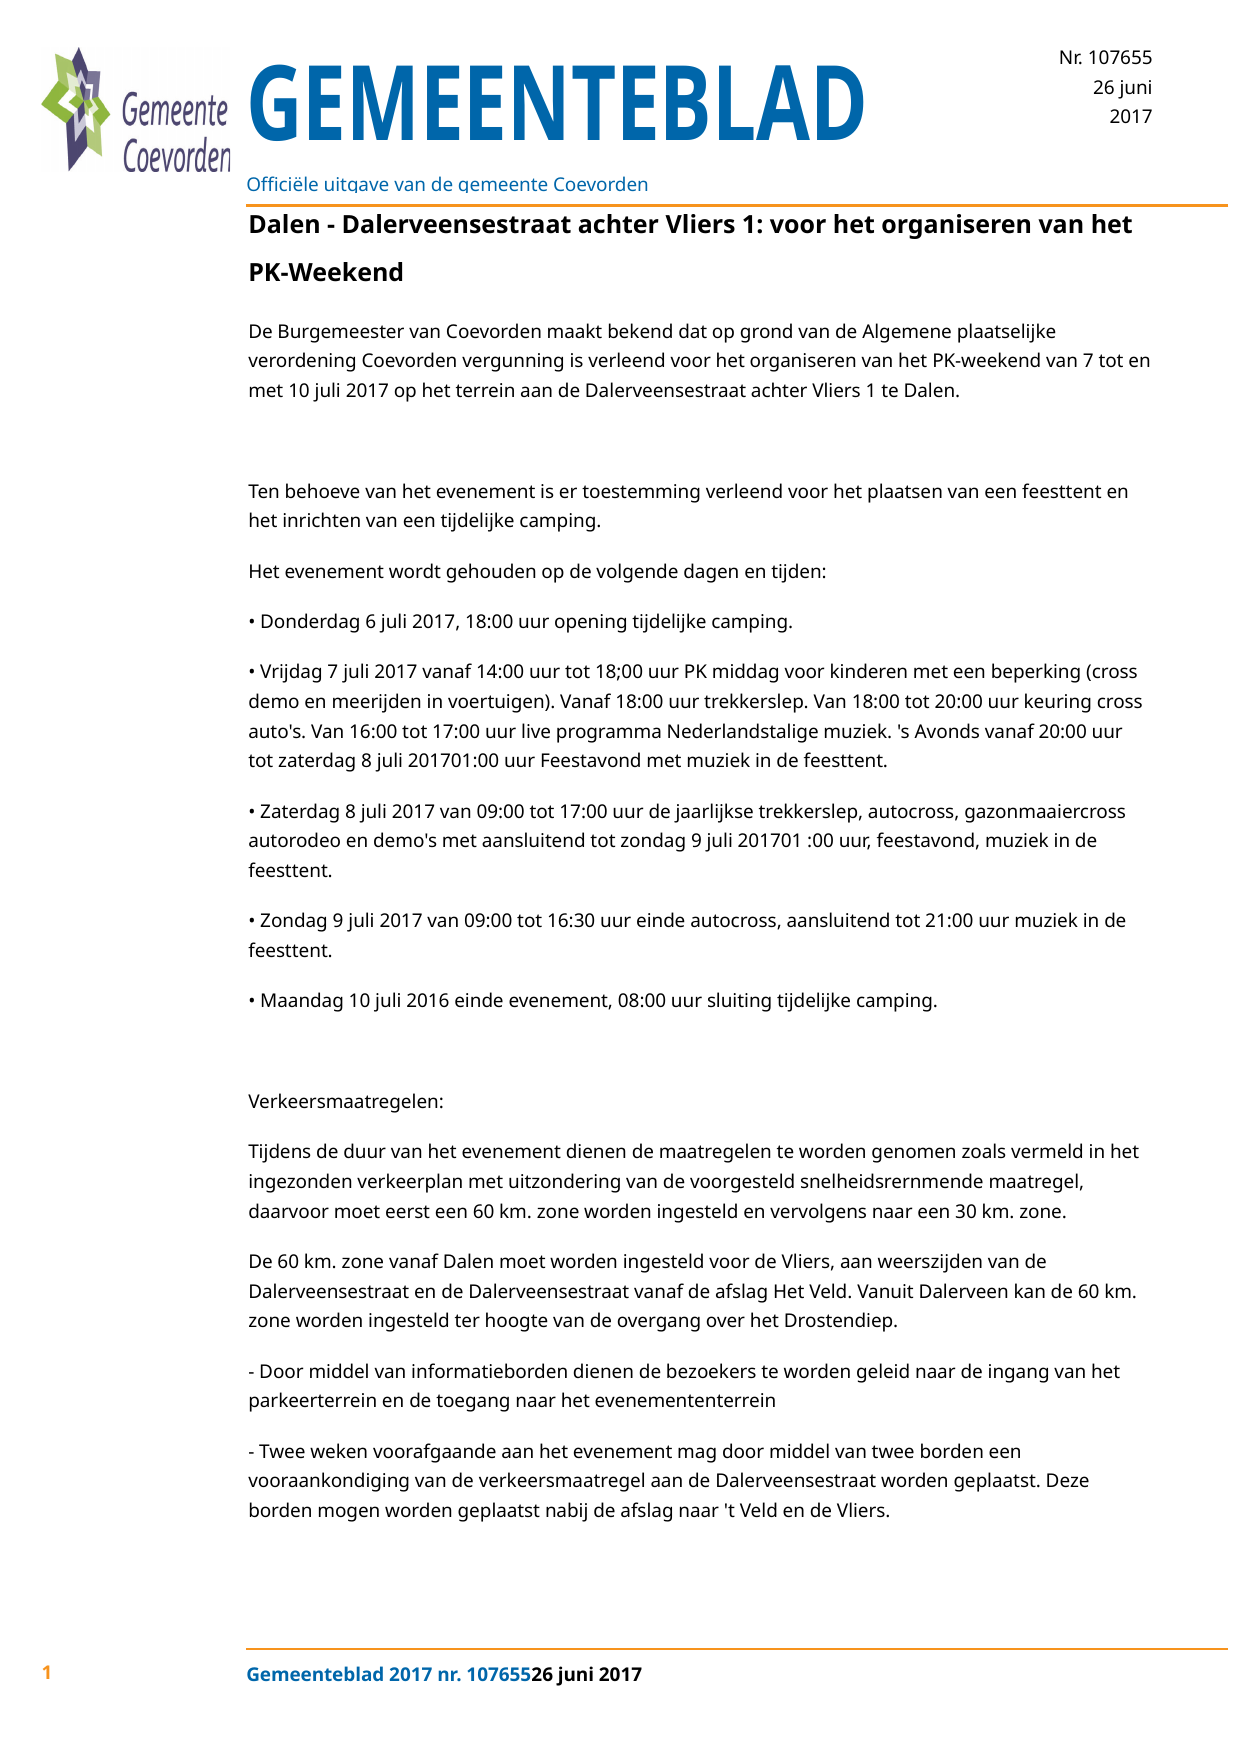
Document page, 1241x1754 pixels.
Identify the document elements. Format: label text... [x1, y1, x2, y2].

text • Vrijdag 7 juli 2017 vanaf 14:00 uur tot 18;00 uur PK middag voor kinderen met een beperking (cross demo en meerijden in voertuigen). Vanaf 18:00 uur trekkerslep. Van 18:00 tot 20:00 uur keuring cross auto's. Van 16:00 tot 17:00 uur live programma Nederlandstalige muziek. 's Avonds vanaf 20:00 uur tot zaterdag 8 juli 201701:00 uur Feestavond met muziek in de feesttent. [248, 659, 1152, 773]
text • Donderdag 6 juli 2017, 18:00 uur opening tijdelijke camping. [248, 608, 1152, 634]
text - Twee weken voorafgaande aan het evenement mag door middel van twee borden een vooraankondiging van de verkeersmaatregel aan de Dalerveensestraat worden geplaatst. Deze borden mogen worden geplaatst nabij de afslag naar 't Veld en de Vliers. [248, 1438, 1152, 1523]
text Dalen - Dalerveensestraat achter Vliers 1: voor het organiseren van het PK-Weekend [248, 207, 1152, 288]
text • Zaterdag 8 juli 2017 van 09:00 tot 17:00 uur de jaarlijkse trekkerslep, autocross, gazonmaaiercross autorodeo en demo's met aansluitend tot zondag 9 juli 201701 :00 uur, feestavond, muziek in de feesttent. [248, 798, 1152, 883]
text • Zondag 9 juli 2017 van 09:00 tot 16:30 uur einde autocross, aansluitend tot 21:00 uur muziek in de feesttent. [248, 907, 1152, 963]
text De Burgemeester van Coevorden maakt bekend dat op grond van de Algemene plaatselijke verordening Coevorden vergunning is verleend voor het organiseren van het PK-weekend van 7 tot en met 10 juli 2017 op het terrein aan de Dalerveensestraat achter Vliers 1 te Dalen. [248, 318, 1152, 403]
picture [41, 47, 231, 172]
text • Maandag 10 juli 2016 einde evenement, 08:00 uur sluiting tijdelijke camping. [248, 987, 1152, 1013]
text De 60 km. zone vanaf Dalen moet worden ingesteld voor de Vliers, aan weerszijden van de Dalerveensestraat en de Dalerveensestraat vanaf de afslag Het Veld. Vanuit Dalerveen kan de 60 km. zone worden ingesteld ter hoogte van de overgang over het Drostendiep. [248, 1248, 1152, 1333]
text - Door middel van informatieborden dienen de bezoekers te worden geleid naar de ingang van het parkeerterrein en de toegang naar het evenemententerrein [248, 1358, 1152, 1413]
text Verkeersmaatregelen: [248, 1088, 1152, 1114]
text Ten behoeve van het evenement is er toestemming verleend voor het plaatsen van een feesttent en het inrichten van een tijdelijke camping. [248, 478, 1152, 533]
text Het evenement wordt gehouden op de volgende dagen en tijden: [248, 558, 1152, 584]
text Tijdens de duur van het evenement dienen de maatregelen te worden genomen zoals vermeld in het ingezonden verkeerplan met uitzondering van de voorgesteld snelheidsrernmende maatregel, daarvoor moet eerst een 60 km. zone worden ingesteld en vervolgens naar een 30 km. zone. [248, 1139, 1152, 1224]
